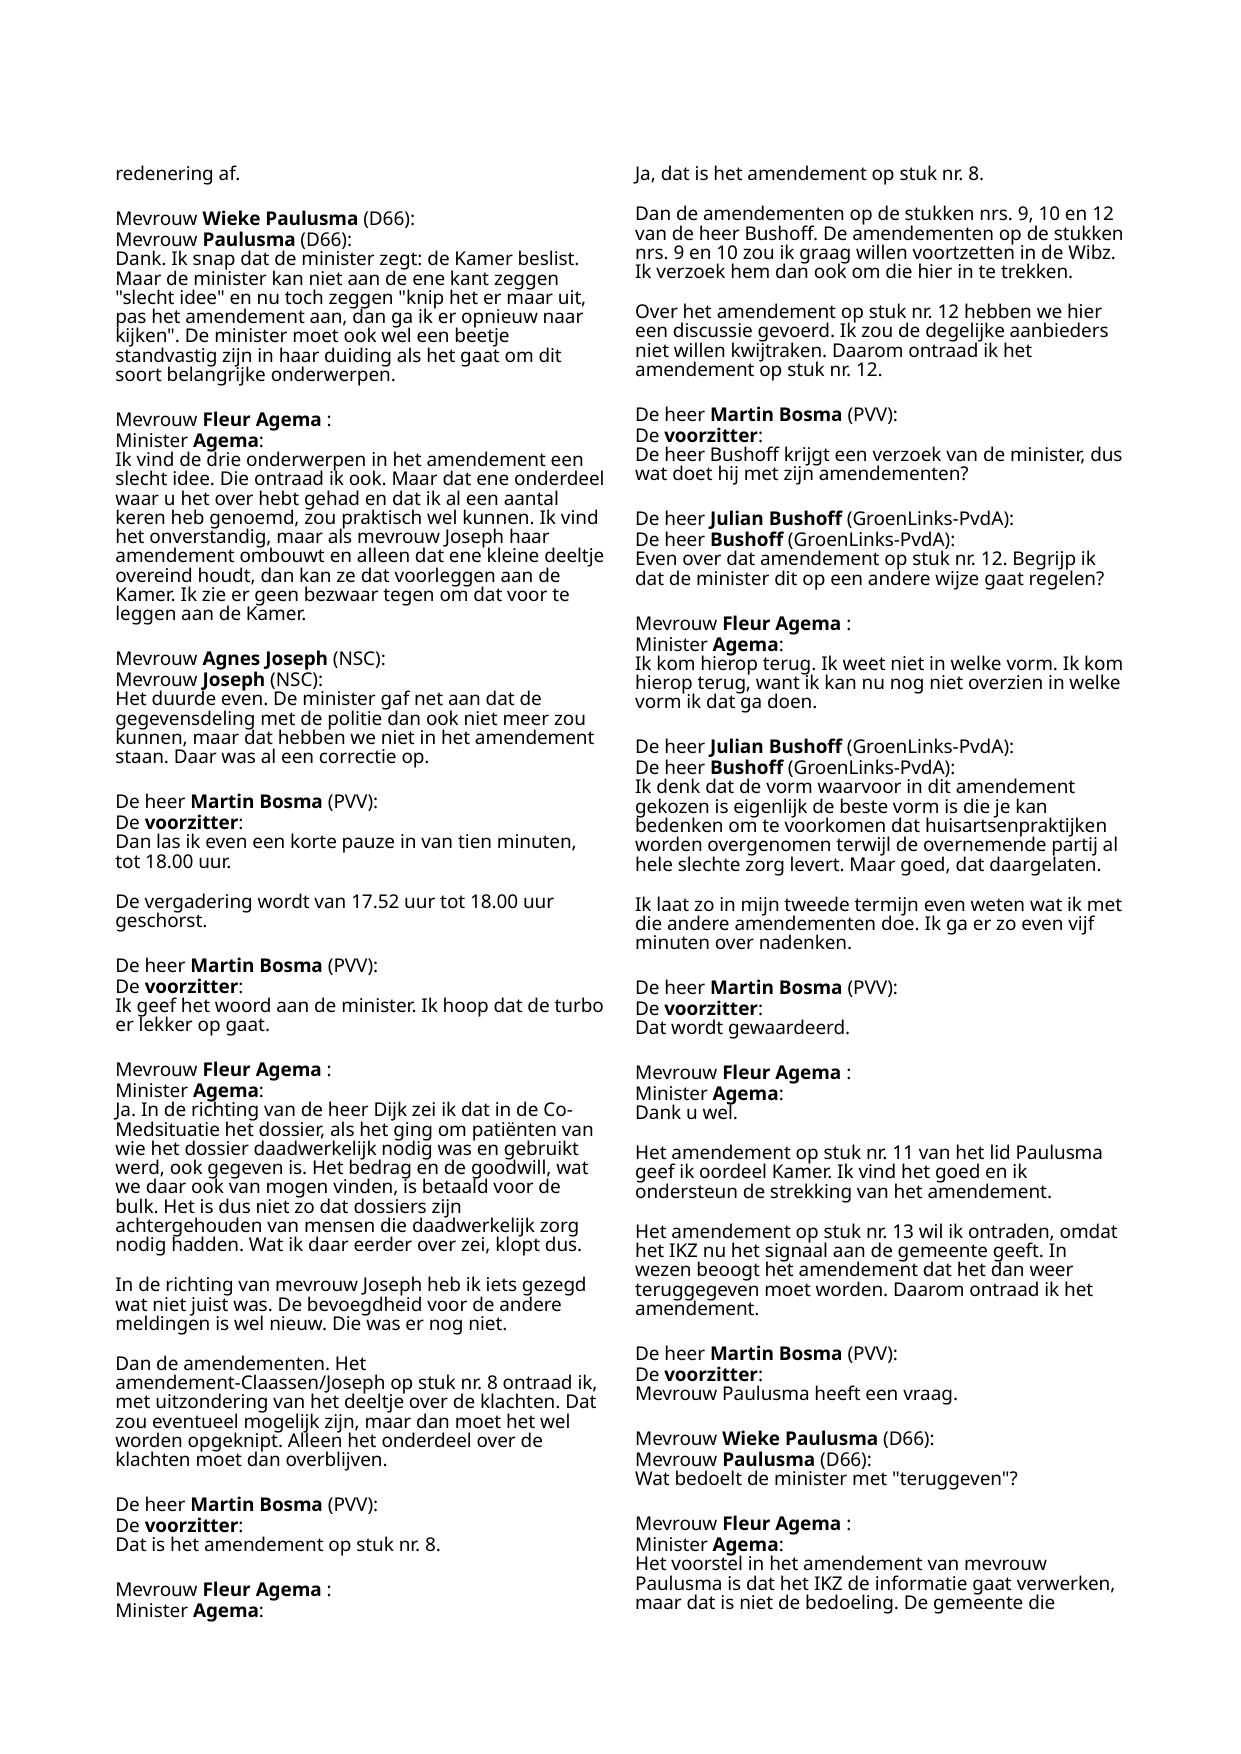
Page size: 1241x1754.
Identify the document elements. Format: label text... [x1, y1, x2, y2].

text De heer Martin Bosma (PVV): [115, 1491, 605, 1517]
text Mevrouw Fleur Agema : [115, 1576, 605, 1602]
text Dat wordt gewaardeerd. [635, 1019, 1125, 1038]
text De voorzitter: [635, 1366, 1125, 1385]
text De voorzitter: [115, 1517, 605, 1536]
text De voorzitter: [635, 1000, 1125, 1019]
text Minister Agema: [635, 636, 1125, 655]
text Minister Agema: [635, 1085, 1125, 1104]
text Mevrouw Fleur Agema : [635, 1059, 1125, 1085]
text Dat is het amendement op stuk nr. 8. [115, 1536, 605, 1556]
text De voorzitter: [115, 814, 605, 833]
text De heer Julian Bushoff (GroenLinks-PvdA): [635, 733, 1125, 759]
text Mevrouw Paulusma heeft een vraag. [635, 1385, 1125, 1404]
text In de richting van mevrouw Joseph heb ik iets gezegd wat niet juist was. De bevoegdheid voor de andere meldingen is wel nieuw. Die was er nog niet. [115, 1276, 605, 1334]
text Even over dat amendement op stuk nr. 12. Begrijp ik dat de minister dit op een andere wijze gaat regelen? [635, 550, 1125, 589]
text Ik vind de drie onderwerpen in het amendement een slecht idee. Die ontraad ik ook. Maar dat ene onderdeel waar u het over hebt gehad en dat ik al een aantal keren heb genoemd, zou praktisch wel kunnen. Ik vind het onverstandig, maar als mevrouw Joseph haar amendement ombouwt en alleen dat ene kleine deeltje overeind houdt, dan kan ze dat voorleggen aan de Kamer. Ik zie er geen bezwaar tegen om dat voor te leggen aan de Kamer. [115, 451, 605, 624]
text De heer Julian Bushoff (GroenLinks-PvdA): [635, 505, 1125, 531]
text Mevrouw Wieke Paulusma (D66): [115, 205, 605, 231]
text Het amendement op stuk nr. 13 wil ik ontraden, omdat het IKZ nu het signaal aan de gemeente geeft. In wezen beoogt het amendement dat het dan weer teruggegeven moet worden. Daarom ontraad ik het amendement. [635, 1223, 1125, 1319]
text Ik denk dat de vorm waarvoor in dit amendement gekozen is eigenlijk de beste vorm is die je kan bedenken om te voorkomen dat huisartsenpraktijken worden overgenomen terwijl de overnemende partij al hele slechte zorg levert. Maar goed, dat daargelaten. [635, 778, 1125, 875]
text Minister Agema: [115, 1602, 605, 1621]
text Mevrouw Paulusma (D66): [115, 231, 605, 250]
text Dank u wel. [635, 1104, 1125, 1123]
text De voorzitter: [115, 978, 605, 997]
text Dank. Ik snap dat de minister zegt: de Kamer beslist. Maar de minister kan niet aan de ene kant zeggen "slecht idee" en nu toch zeggen "knip het er maar uit, pas het amendement aan, dan ga ik er opnieuw naar kijken". De minister moet ook wel een beetje standvastig zijn in haar duiding als het gaat om dit soort belangrijke onderwerpen. [115, 250, 605, 385]
text Mevrouw Joseph (NSC): [115, 671, 605, 690]
text Mevrouw Fleur Agema : [635, 1510, 1125, 1536]
text De vergadering wordt van 17.52 uur tot 18.00 uur geschorst. [115, 893, 605, 931]
text Minister Agema: [635, 1536, 1125, 1555]
text Mevrouw Wieke Paulusma (D66): [635, 1425, 1125, 1451]
text Minister Agema: [115, 1082, 605, 1101]
text Ja, dat is het amendement op stuk nr. 8. [635, 165, 1125, 184]
text Ik geef het woord aan de minister. Ik hoop dat de turbo er lekker op gaat. [115, 997, 605, 1036]
text Het voorstel in het amendement van mevrouw Paulusma is dat het IKZ de informatie gaat verwerken, maar dat is niet de bedoeling. De gemeente die [635, 1555, 1125, 1613]
text De heer Martin Bosma (PVV): [115, 952, 605, 978]
text Mevrouw Paulusma (D66): [635, 1451, 1125, 1470]
text Over het amendement op stuk nr. 12 hebben we hier een discussie gevoerd. Ik zou de degelijke aanbieders niet willen kwijtraken. Daarom ontraad ik het amendement op stuk nr. 12. [635, 303, 1125, 380]
text redenering af. [115, 165, 605, 184]
text Ik laat zo in mijn tweede termijn even weten wat ik met die andere amendementen doe. Ik ga er zo even vijf minuten over nadenken. [635, 896, 1125, 953]
text De heer Bushoff krijgt een verzoek van de minister, dus wat doet hij met zijn amendementen? [635, 446, 1125, 484]
text Dan de amendementen op de stukken nrs. 9, 10 en 12 van de heer Bushoff. De amendementen op de stukken nrs. 9 en 10 zou ik graag willen voortzetten in de Wibz. Ik verzoek hem dan ook om die hier in te trekken. [635, 205, 1125, 282]
text De heer Martin Bosma (PVV): [635, 974, 1125, 1000]
text Het amendement op stuk nr. 11 van het lid Paulusma geef ik oordeel Kamer. Ik vind het goed en ik ondersteun de strekking van het amendement. [635, 1144, 1125, 1202]
text Wat bedoelt de minister met "teruggeven"? [635, 1470, 1125, 1489]
text Mevrouw Fleur Agema : [635, 610, 1125, 636]
text De heer Martin Bosma (PVV): [635, 401, 1125, 427]
text Minister Agema: [115, 432, 605, 451]
text Ik kom hierop terug. Ik weet niet in welke vorm. Ik kom hierop terug, want ik kan nu nog niet overzien in welke vorm ik dat ga doen. [635, 655, 1125, 713]
text De heer Bushoff (GroenLinks-PvdA): [635, 531, 1125, 550]
text Mevrouw Agnes Joseph (NSC): [115, 645, 605, 671]
text Dan las ik even een korte pauze in van tien minuten, tot 18.00 uur. [115, 833, 605, 872]
text Mevrouw Fleur Agema : [115, 406, 605, 432]
text De heer Martin Bosma (PVV): [115, 788, 605, 814]
text Dan de amendementen. Het amendement-Claassen/Joseph op stuk nr. 8 ontraad ik, met uitzondering van het deeltje over de klachten. Dat zou eventueel mogelijk zijn, maar dan moet het wel worden opgeknipt. Alleen het onderdeel over de klachten moet dan overblijven. [115, 1355, 605, 1471]
text De voorzitter: [635, 427, 1125, 446]
text De heer Bushoff (GroenLinks-PvdA): [635, 759, 1125, 778]
text Ja. In de richting van de heer Dijk zei ik dat in de Co-Medsituatie het dossier, als het ging om patiënten van wie het dossier daadwerkelijk nodig was en gebruikt werd, ook gegeven is. Het bedrag en de goodwill, wat we daar ook van mogen vinden, is betaald voor de bulk. Het is dus niet zo dat dossiers zijn achtergehouden van mensen die daadwerkelijk zorg nodig hadden. Wat ik daar eerder over zei, klopt dus. [115, 1101, 605, 1256]
text Mevrouw Fleur Agema : [115, 1056, 605, 1082]
text Het duurde even. De minister gaf net aan dat de gegevensdeling met de politie dan ook niet meer zou kunnen, maar dat hebben we niet in het amendement staan. Daar was al een correctie op. [115, 690, 605, 767]
text De heer Martin Bosma (PVV): [635, 1340, 1125, 1366]
